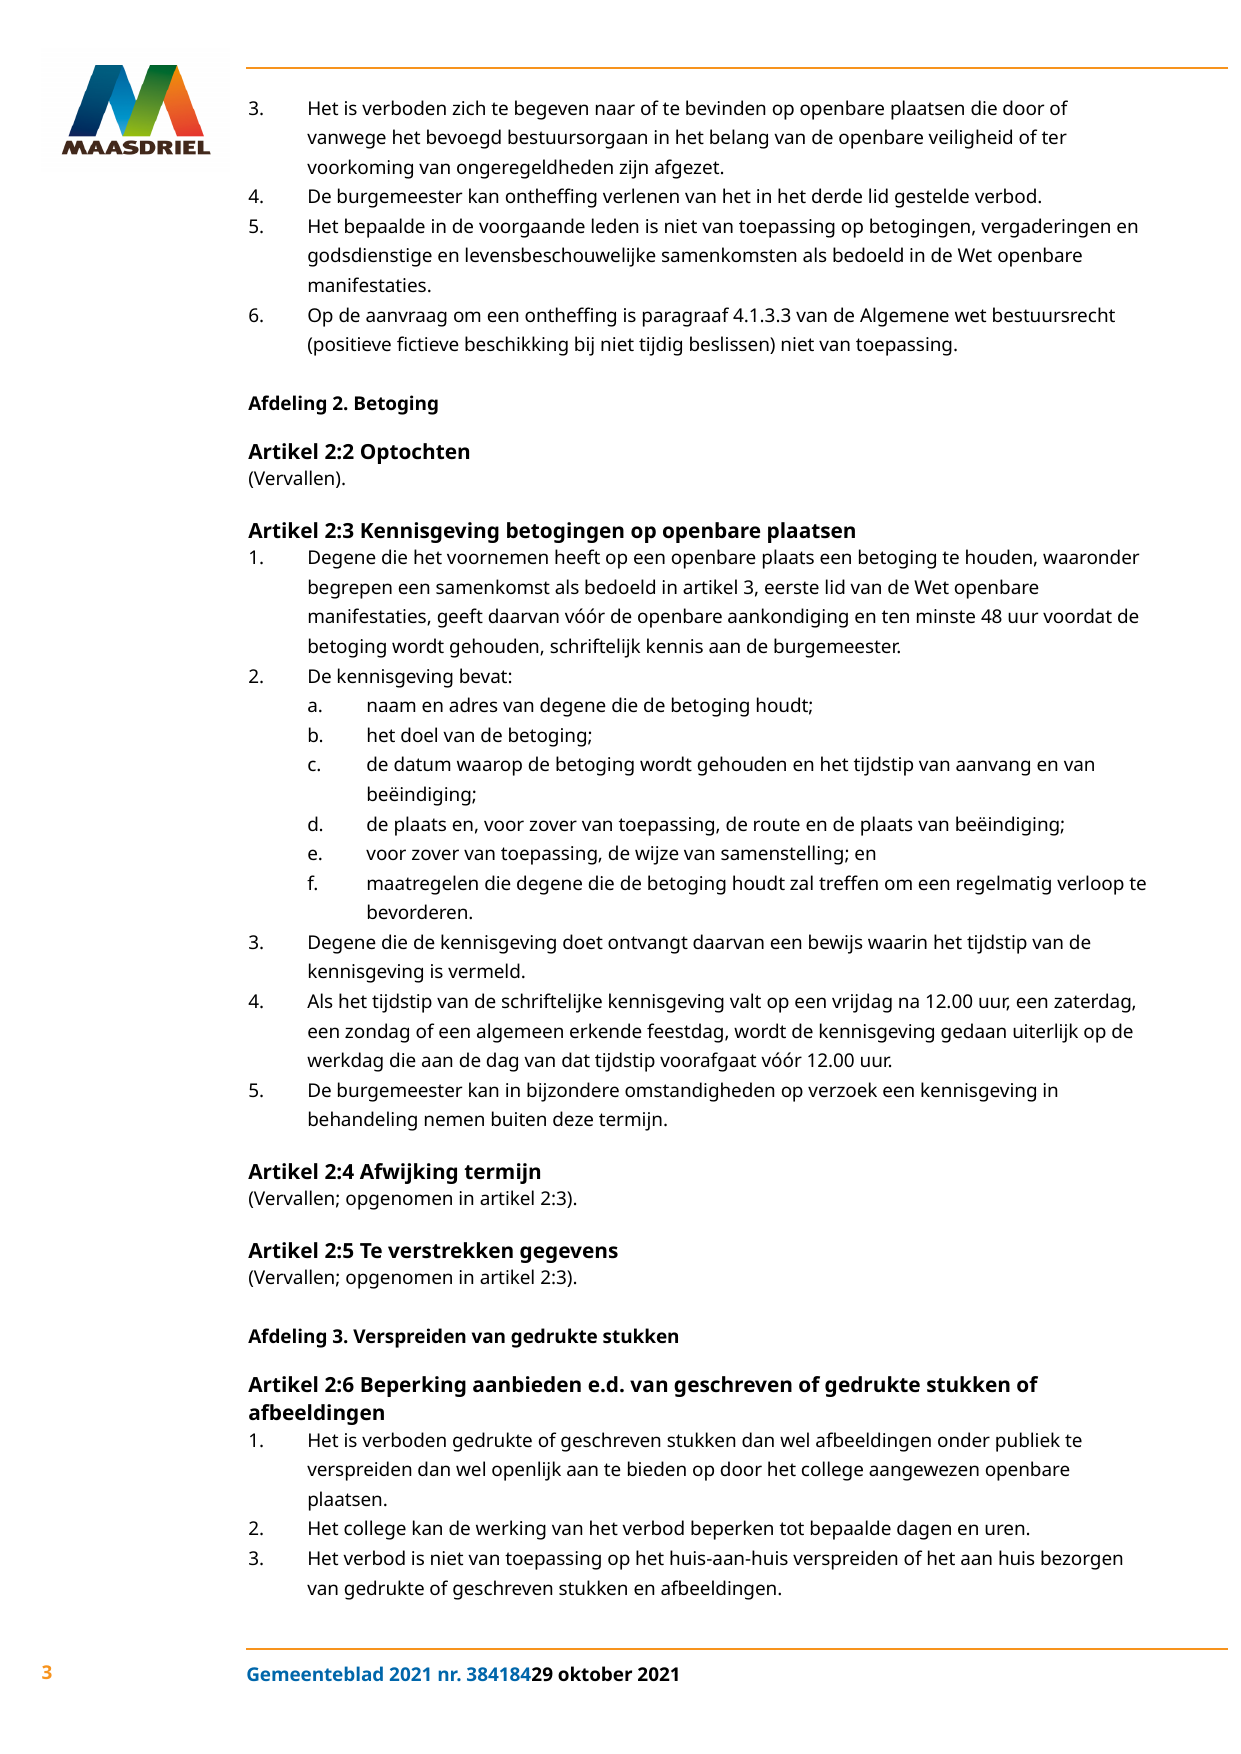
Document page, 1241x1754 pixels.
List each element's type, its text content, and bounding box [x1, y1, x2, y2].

text Artikel 2:6 Beperking aanbieden e.d. van geschreven of gedrukte stukken of afbeeldingen [248, 1370, 1152, 1427]
list de datum waarop de betoging wordt gehouden en het tijdstip van aanvang en van beëindiging; [307, 752, 1152, 807]
list Degene die de kennisgeving doet ontvangt daarvan een bewijs waarin het tijdstip van de kennisgeving is vermeld. [248, 929, 1152, 984]
text Afdeling 2. Betoging [248, 391, 1152, 416]
list Het bepaalde in de voorgaande leden is niet van toepassing op betogingen, vergaderingen en godsdienstige en levensbeschouwelijke samenkomsten als bedoeld in de Wet openbare manifestaties. [248, 213, 1152, 298]
list Het verbod is niet van toepassing op het huis-aan-huis verspreiden of het aan huis bezorgen van gedrukte of geschreven stukken en afbeeldingen. [248, 1545, 1152, 1601]
text Artikel 2:5 Te verstrekken gegevens [248, 1236, 1152, 1264]
list De burgemeester kan ontheffing verlenen van het in het derde lid gestelde verbod. [248, 183, 1152, 209]
list naam en adres van degene die de betoging houdt; [307, 692, 1152, 718]
list De kennisgeving bevat: [248, 663, 1152, 688]
text (Vervallen; opgenomen in artikel 2:3). [248, 1264, 1152, 1290]
text Afdeling 3. Verspreiden van gedrukte stukken [248, 1323, 1152, 1349]
text Artikel 2:4 Afwijking termijn [248, 1157, 1152, 1185]
list voor zover van toepassing, de wijze van samenstelling; en [307, 840, 1152, 866]
list Het is verboden zich te begeven naar of te bevinden op openbare plaatsen die door of vanwege het bevoegd bestuursorgaan in het belang van de openbare veiligheid of ter voorkoming van ongeregeldheden zijn afgezet. [248, 95, 1152, 180]
list Degene die het voornemen heeft op een openbare plaats een betoging te houden, waaronder begrepen een samenkomst als bedoeld in artikel 3, eerste lid van de Wet openbare manifestaties, geeft daarvan vóór de openbare aankondiging en ten minste 48 uur voordat de betoging wordt gehouden, schriftelijk kennis aan de burgemeester. [248, 544, 1152, 659]
text (Vervallen). [248, 466, 1152, 491]
list Het college kan de werking van het verbod beperken tot bepaalde dagen en uren. [248, 1516, 1152, 1541]
text Artikel 2:2 Optochten [248, 437, 1152, 466]
text Artikel 2:3 Kennisgeving betogingen op openbare plaatsen [248, 516, 1152, 544]
picture [41, 47, 231, 172]
list De burgemeester kan in bijzondere omstandigheden op verzoek een kennisgeving in behandeling nemen buiten deze termijn. [248, 1077, 1152, 1132]
text (Vervallen; opgenomen in artikel 2:3). [248, 1185, 1152, 1211]
list het doel van de betoging; [307, 722, 1152, 748]
list Als het tijdstip van de schriftelijke kennisgeving valt op een vrijdag na 12.00 uur, een zaterdag, een zondag of een algemeen erkende feestdag, wordt de kennisgeving gedaan uiterlijk op de werkdag die aan de dag van dat tijdstip voorafgaat vóór 12.00 uur. [248, 988, 1152, 1073]
list maatregelen die degene die de betoging houdt zal treffen om een regelmatig verloop te bevorderen. [307, 870, 1152, 925]
list de plaats en, voor zover van toepassing, de route en de plaats van beëindiging; [307, 811, 1152, 836]
list Op de aanvraag om een ontheffing is paragraaf 4.1.3.3 van de Algemene wet bestuursrecht (positieve fictieve beschikking bij niet tijdig beslissen) niet van toepassing. [248, 302, 1152, 357]
list Het is verboden gedrukte of geschreven stukken dan wel afbeeldingen onder publiek te verspreiden dan wel openlijk aan te bieden op door het college aangewezen openbare plaatsen. [248, 1427, 1152, 1512]
